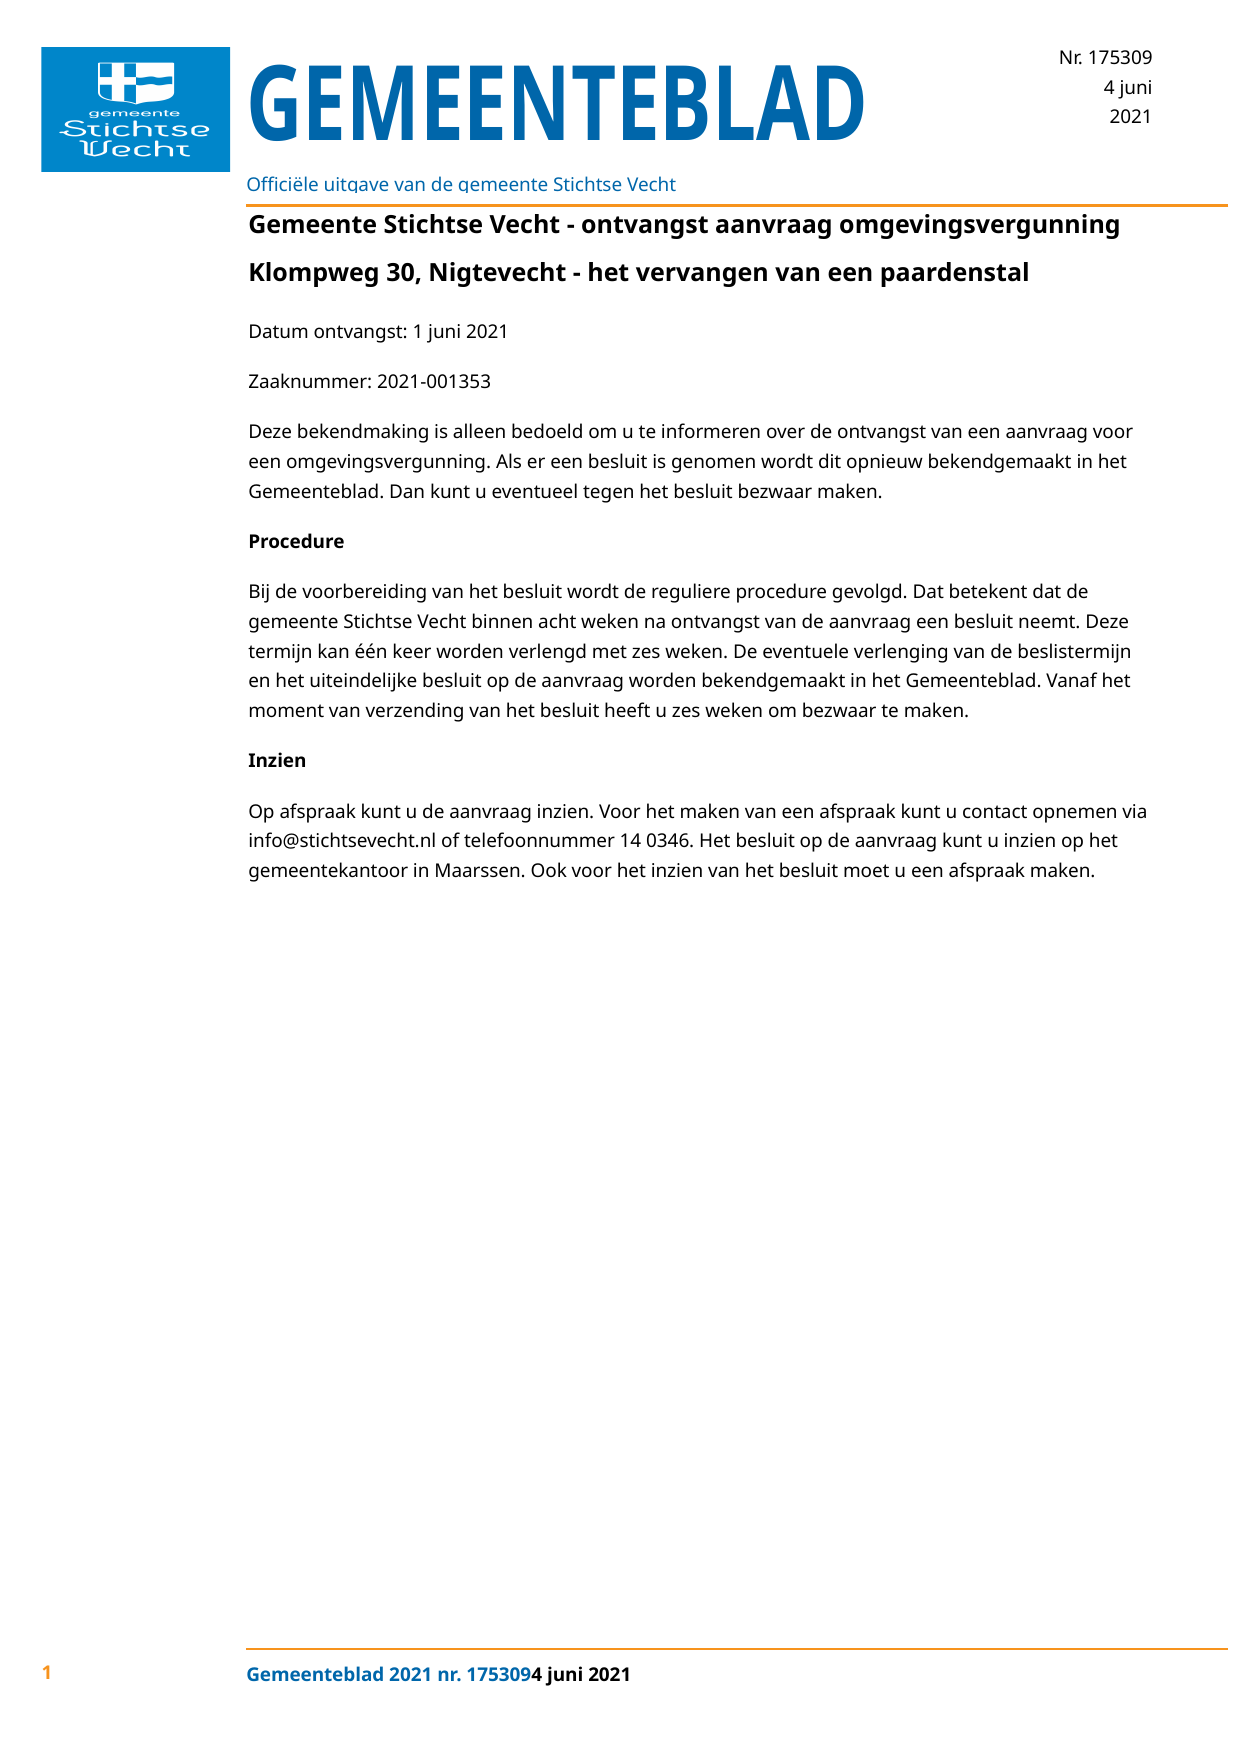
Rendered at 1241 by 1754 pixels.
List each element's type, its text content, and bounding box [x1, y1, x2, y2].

text Op afspraak kunt u de aanvraag inzien. Voor het maken van een afspraak kunt u contact opnemen via info@stichtsevecht.nl of telefoonnummer 14 0346. Het besluit op de aanvraag kunt u inzien op het gemeentekantoor in Maarssen. Ook voor het inzien van het besluit moet u een afspraak maken. [248, 798, 1152, 883]
text Datum ontvangst: 1 juni 2021 [248, 318, 1152, 344]
text Procedure [248, 528, 1152, 554]
text Inzien [248, 747, 1152, 773]
text Gemeente Stichtse Vecht - ontvangst aanvraag omgevingsvergunning Klompweg 30, Nigtevecht - het vervangen van een paardenstal [248, 207, 1152, 288]
text Bij de voorbereiding van het besluit wordt de reguliere procedure gevolgd. Dat betekent dat de gemeente Stichtse Vecht binnen acht weken na ontvangst van de aanvraag een besluit neemt. Deze termijn kan één keer worden verlengd met zes weken. De eventuele verlenging van de beslistermijn en het uiteindelijke besluit op de aanvraag worden bekendgemaakt in het Gemeenteblad. Vanaf het moment van verzending van het besluit heeft u zes weken om bezwaar te maken. [248, 579, 1152, 723]
text Deze bekendmaking is alleen bedoeld om u te informeren over de ontvangst van een aanvraag voor een omgevingsvergunning. Als er een besluit is genomen wordt dit opnieuw bekendgemaakt in het Gemeenteblad. Dan kunt u eventueel tegen het besluit bezwaar maken. [248, 419, 1152, 504]
picture [99, 63, 135, 101]
text Zaaknummer: 2021-001353 [248, 368, 1152, 394]
picture [137, 63, 174, 103]
